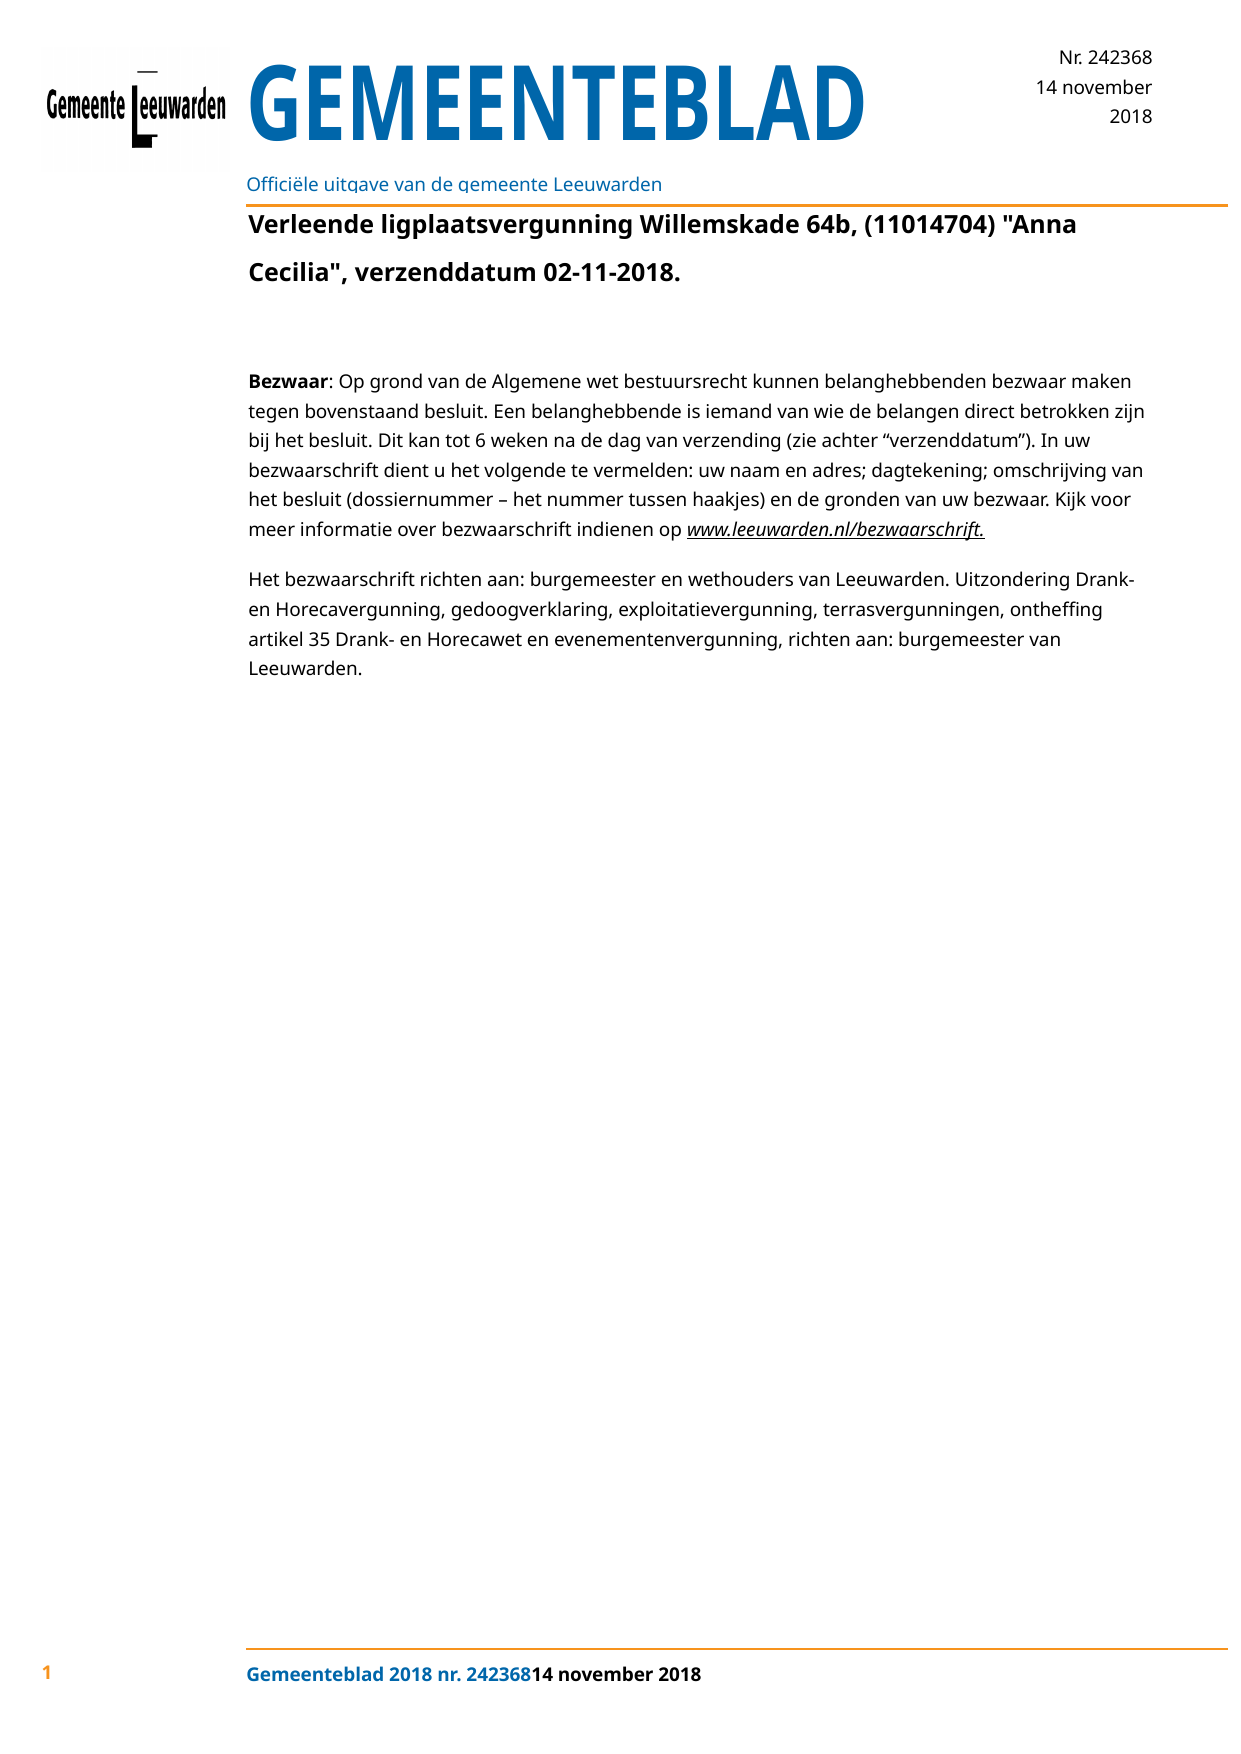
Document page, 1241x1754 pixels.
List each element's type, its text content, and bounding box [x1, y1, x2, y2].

text Verleende ligplaatsvergunning Willemskade 64b, (11014704) "Anna Cecilia", verzenddatum 02-11-2018. [248, 207, 1152, 288]
text Bezwaar: Op grond van de Algemene wet bestuursrecht kunnen belanghebbenden bezwaar maken tegen bovenstaand besluit. Een belanghebbende is iemand van wie de belangen direct betrokken zijn bij het besluit. Dit kan tot 6 weken na de dag van verzending (zie achter “verzenddatum”). In uw bezwaarschrift dient u het volgende te vermelden: uw naam en adres; dagtekening; omschrijving van het besluit (dossiernummer – het nummer tussen haakjes) en de gronden van uw bezwaar. Kijk voor meer informatie over bezwaarschrift indienen op www.leeuwarden.nl/bezwaarschrift. [248, 368, 1152, 542]
text Het bezwaarschrift richten aan: burgemeester en wethouders van Leeuwarden. Uitzondering Drank- en Horecavergunning, gedoogverklaring, exploitatievergunning, terrasvergunningen, ontheffing artikel 35 Drank- en Horecawet en evenementenvergunning, richten aan: burgemeester van Leeuwarden. [248, 567, 1152, 681]
picture [41, 47, 231, 172]
